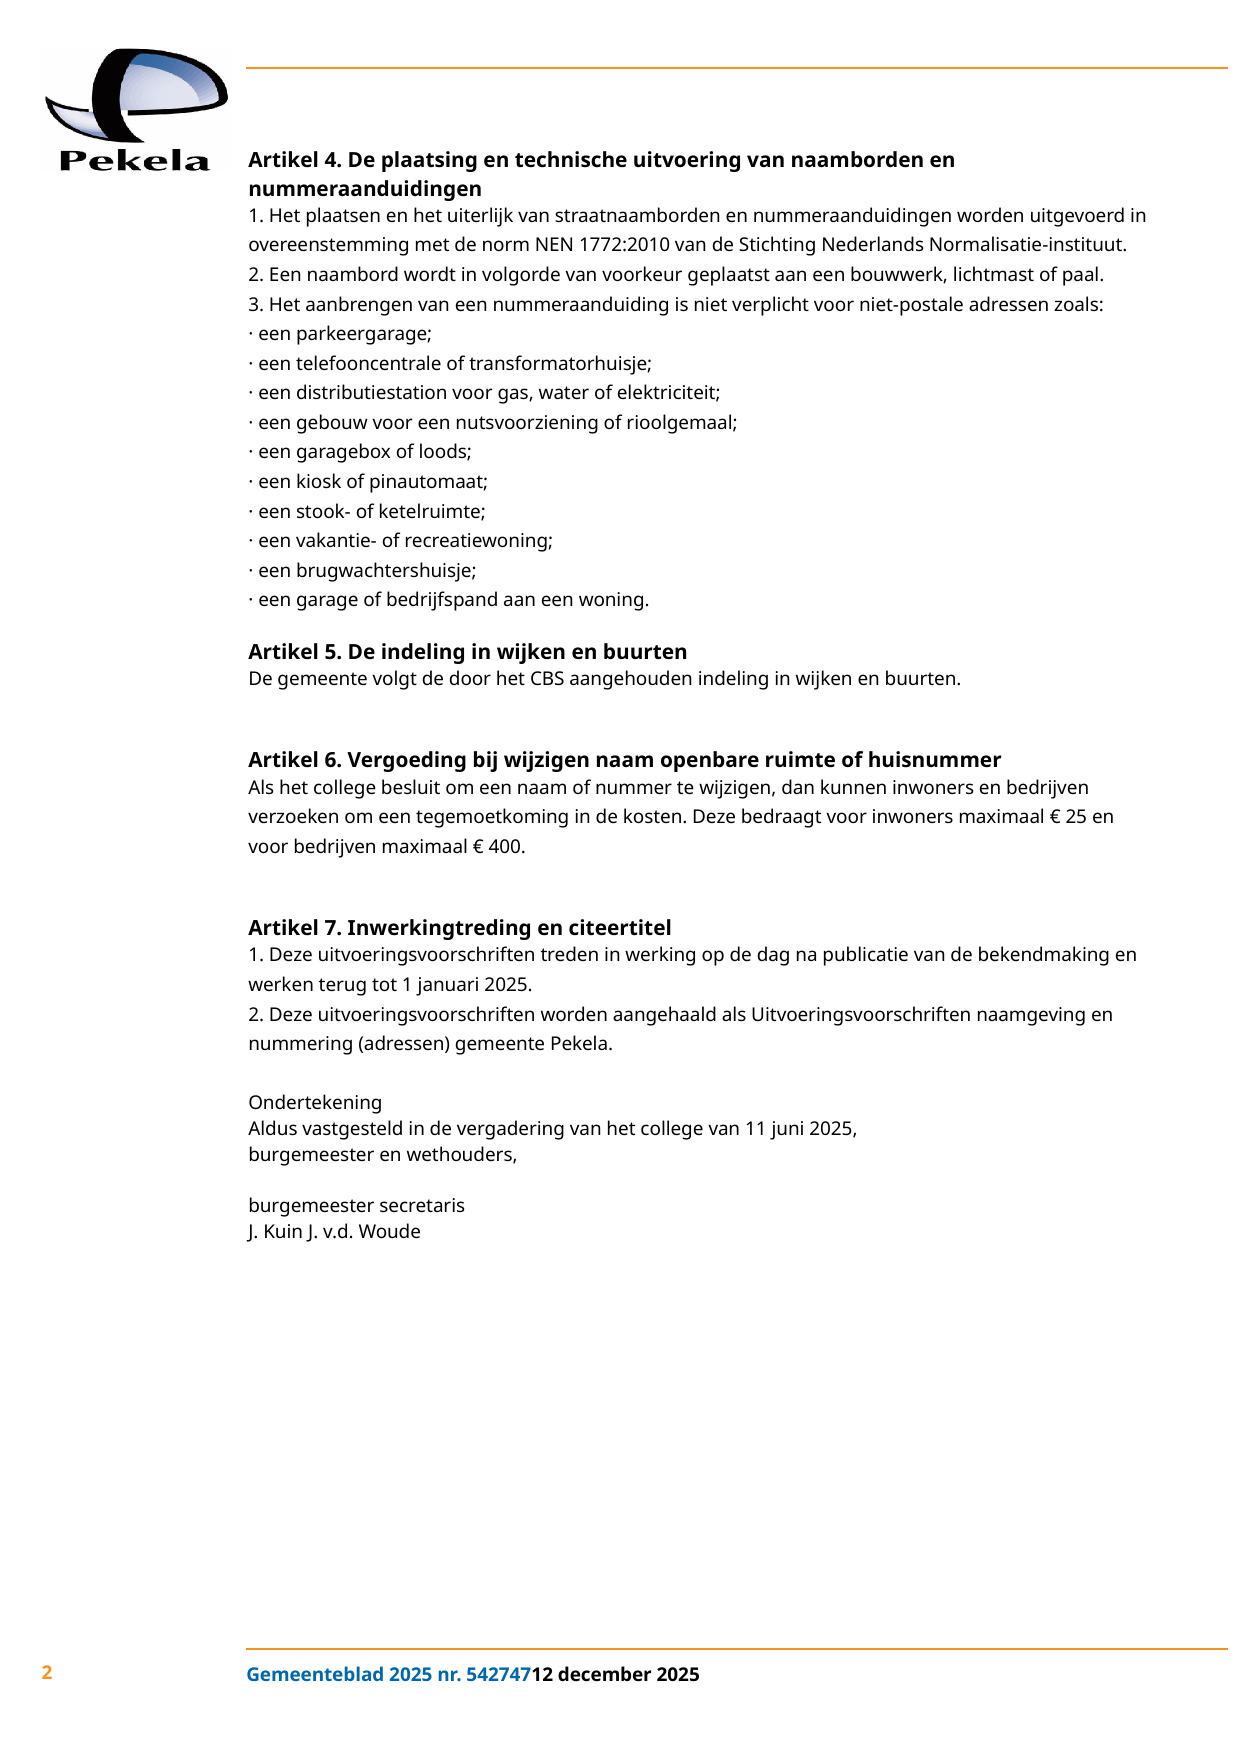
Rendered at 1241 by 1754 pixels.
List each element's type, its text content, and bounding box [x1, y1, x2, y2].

text Artikel 6. Vergoeding bij wijzigen naam openbare ruimte of huisnummer [248, 746, 1152, 774]
text · een brugwachtershuisje; [248, 557, 1152, 583]
text burgemeester secretaris [248, 1192, 1152, 1218]
text · een distributiestation voor gas, water of elektriciteit; [248, 379, 1152, 405]
text · een garagebox of loods; [248, 439, 1152, 464]
text 3. Het aanbrengen van een nummeraanduiding is niet verplicht voor niet-postale adressen zoals: [248, 291, 1152, 317]
text · een gebouw voor een nutsvoorziening of rioolgemaal; [248, 409, 1152, 435]
picture [41, 47, 231, 172]
text · een kiosk of pinautomaat; [248, 468, 1152, 494]
text 1. Deze uitvoeringsvoorschriften treden in werking op de dag na publicatie van de bekendmaking en werken terug tot 1 januari 2025. [248, 942, 1152, 997]
text 2. Deze uitvoeringsvoorschriften worden aangehaald als Uitvoeringsvoorschriften naamgeving en nummering (adressen) gemeente Pekela. [248, 1001, 1152, 1056]
text · een garage of bedrijfspand aan een woning. [248, 587, 1152, 612]
text · een vakantie- of recreatiewoning; [248, 527, 1152, 553]
text · een parkeergarage; [248, 320, 1152, 346]
text · een stook- of ketelruimte; [248, 498, 1152, 524]
text Artikel 5. De indeling in wijken en buurten [248, 637, 1152, 666]
text Artikel 4. De plaatsing en technische uitvoering van naamborden en nummeraanduidingen [248, 145, 1152, 202]
text Ondertekening [248, 1089, 1152, 1115]
text De gemeente volgt de door het CBS aangehouden indeling in wijken en buurten. [248, 666, 1152, 691]
text 1. Het plaatsen en het uiterlijk van straatnaamborden en nummeraanduidingen worden uitgevoerd in overeenstemming met de norm NEN 1772:2010 van de Stichting Nederlands Normalisatie-instituut. [248, 202, 1152, 257]
text Als het college besluit om een naam of nummer te wijzigen, dan kunnen inwoners en bedrijven verzoeken om een tegemoetkoming in de kosten. Deze bedraagt voor inwoners maximaal € 25 en voor bedrijven maximaal € 400. [248, 774, 1152, 859]
text 2. Een naambord wordt in volgorde van voorkeur geplaatst aan een bouwwerk, lichtmast of paal. [248, 261, 1152, 287]
text Artikel 7. Inwerkingtreding en citeertitel [248, 913, 1152, 942]
text burgemeester en wethouders, [248, 1141, 1152, 1167]
text Aldus vastgesteld in de vergadering van het college van 11 juni 2025, [248, 1115, 1152, 1141]
text · een telefooncentrale of transformatorhuisje; [248, 350, 1152, 376]
text J. Kuin J. v.d. Woude [248, 1218, 1152, 1244]
